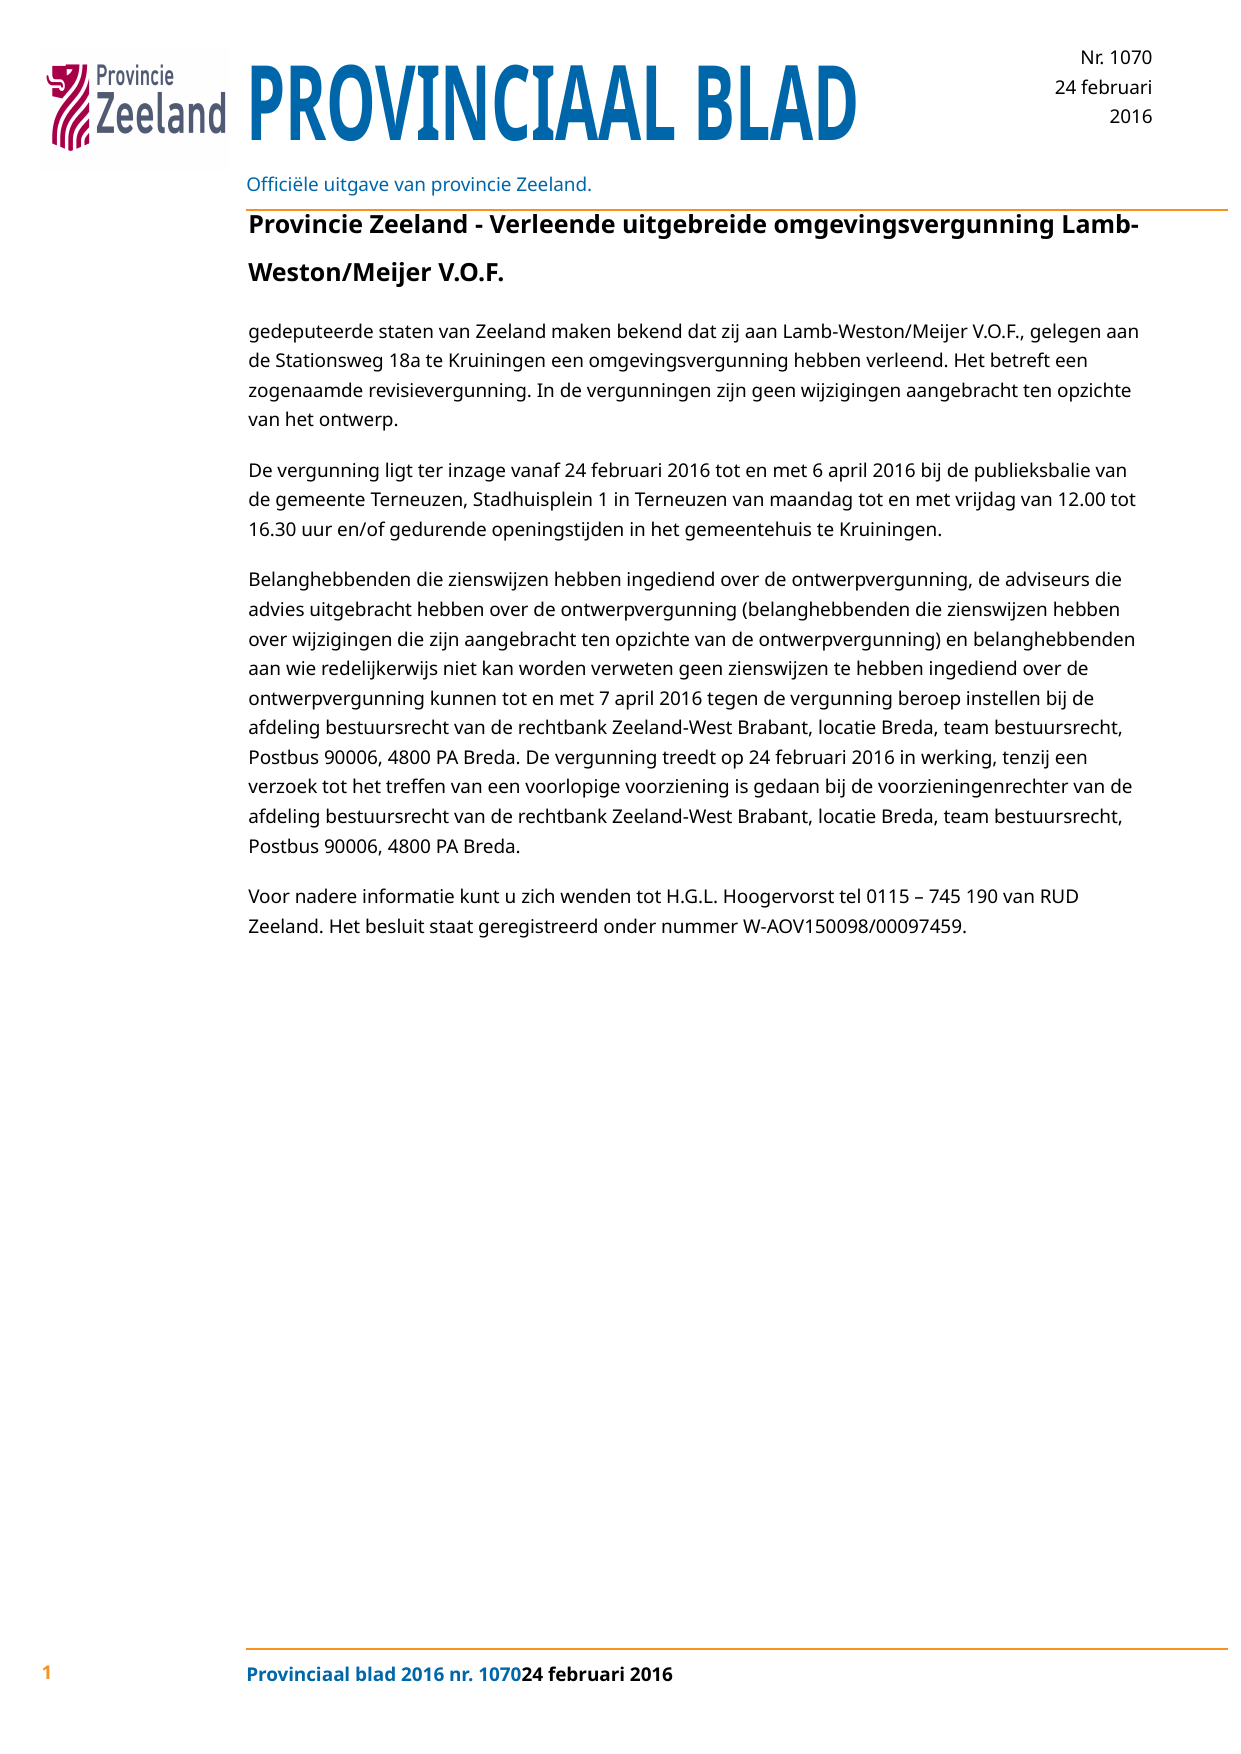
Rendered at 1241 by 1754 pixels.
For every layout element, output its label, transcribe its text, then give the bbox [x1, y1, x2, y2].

text De vergunning ligt ter inzage vanaf 24 februari 2016 tot en met 6 april 2016 bij de publieksbalie van de gemeente Terneuzen, Stadhuisplein 1 in Terneuzen van maandag tot en met vrijdag van 12.00 tot 16.30 uur en/of gedurende openingstijden in het gemeentehuis te Kruiningen. [248, 457, 1152, 542]
picture [41, 47, 231, 172]
text Voor nadere informatie kunt u zich wenden tot H.G.L. Hoogervorst tel 0115 – 745 190 van RUD Zeeland. Het besluit staat geregistreerd onder nummer W-AOV150098/00097459. [248, 883, 1152, 939]
text gedeputeerde staten van Zeeland maken bekend dat zij aan Lamb-Weston/Meijer V.O.F., gelegen aan de Stationsweg 18a te Kruiningen een omgevingsvergunning hebben verleend. Het betreft een zogenaamde revisievergunning. In de vergunningen zijn geen wijzigingen aangebracht ten opzichte van het ontwerp. [248, 318, 1152, 432]
text Belanghebbenden die zienswijzen hebben ingediend over de ontwerpvergunning, de adviseurs die advies uitgebracht hebben over de ontwerpvergunning (belanghebbenden die zienswijzen hebben over wijzigingen die zijn aangebracht ten opzichte van de ontwerpvergunning) en belanghebbenden aan wie redelijkerwijs niet kan worden verweten geen zienswijzen te hebben ingediend over de ontwerpvergunning kunnen tot en met 7 april 2016 tegen de vergunning beroep instellen bij de afdeling bestuursrecht van de rechtbank Zeeland-West Brabant, locatie Breda, team bestuursrecht, Postbus 90006, 4800 PA Breda. De vergunning treedt op 24 februari 2016 in werking, tenzij een verzoek tot het treffen van een voorlopige voorziening is gedaan bij de voorzieningenrechter van de afdeling bestuursrecht van de rechtbank Zeeland-West Brabant, locatie Breda, team bestuursrecht, Postbus 90006, 4800 PA Breda. [248, 567, 1152, 859]
text Provincie Zeeland - Verleende uitgebreide omgevingsvergunning Lamb-Weston/Meijer V.O.F. [248, 211, 1152, 288]
